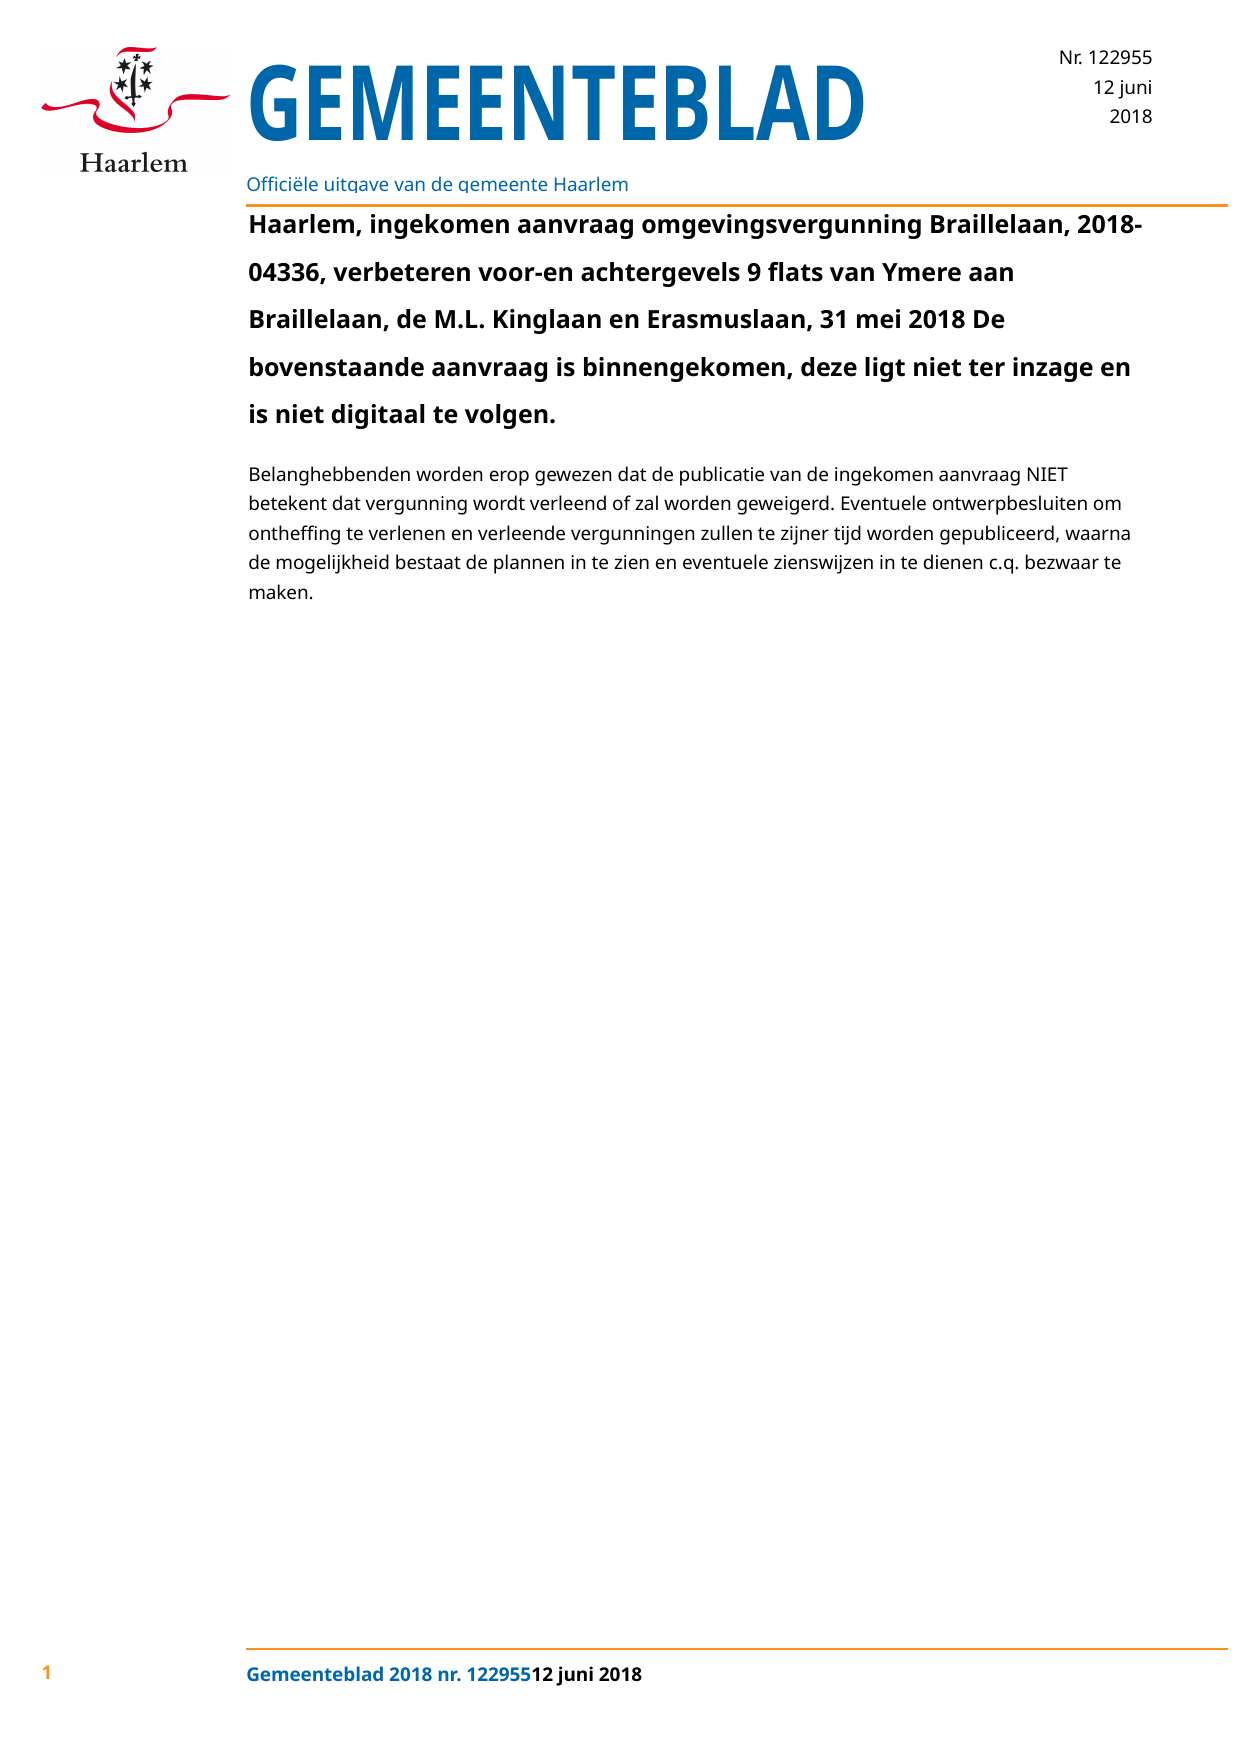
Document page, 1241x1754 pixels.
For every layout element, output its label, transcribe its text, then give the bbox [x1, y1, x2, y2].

text Haarlem, ingekomen aanvraag omgevingsvergunning Braillelaan, 2018-04336, verbeteren voor-en achtergevels 9 flats van Ymere aan Braillelaan, de M.L. Kinglaan en Erasmuslaan, 31 mei 2018 De bovenstaande aanvraag is binnengekomen, deze ligt niet ter inzage en is niet digitaal te volgen. [248, 207, 1152, 431]
text Belanghebbenden worden erop gewezen dat de publicatie van de ingekomen aanvraag NIET betekent dat vergunning wordt verleend of zal worden geweigerd. Eventuele ontwerpbesluiten om ontheffing te verlenen en verleende vergunningen zullen te zijner tijd worden gepubliceerd, waarna de mogelijkheid bestaat de plannen in te zien en eventuele zienswijzen in te dienen c.q. bezwaar te maken. [248, 461, 1152, 605]
picture [41, 47, 231, 172]
